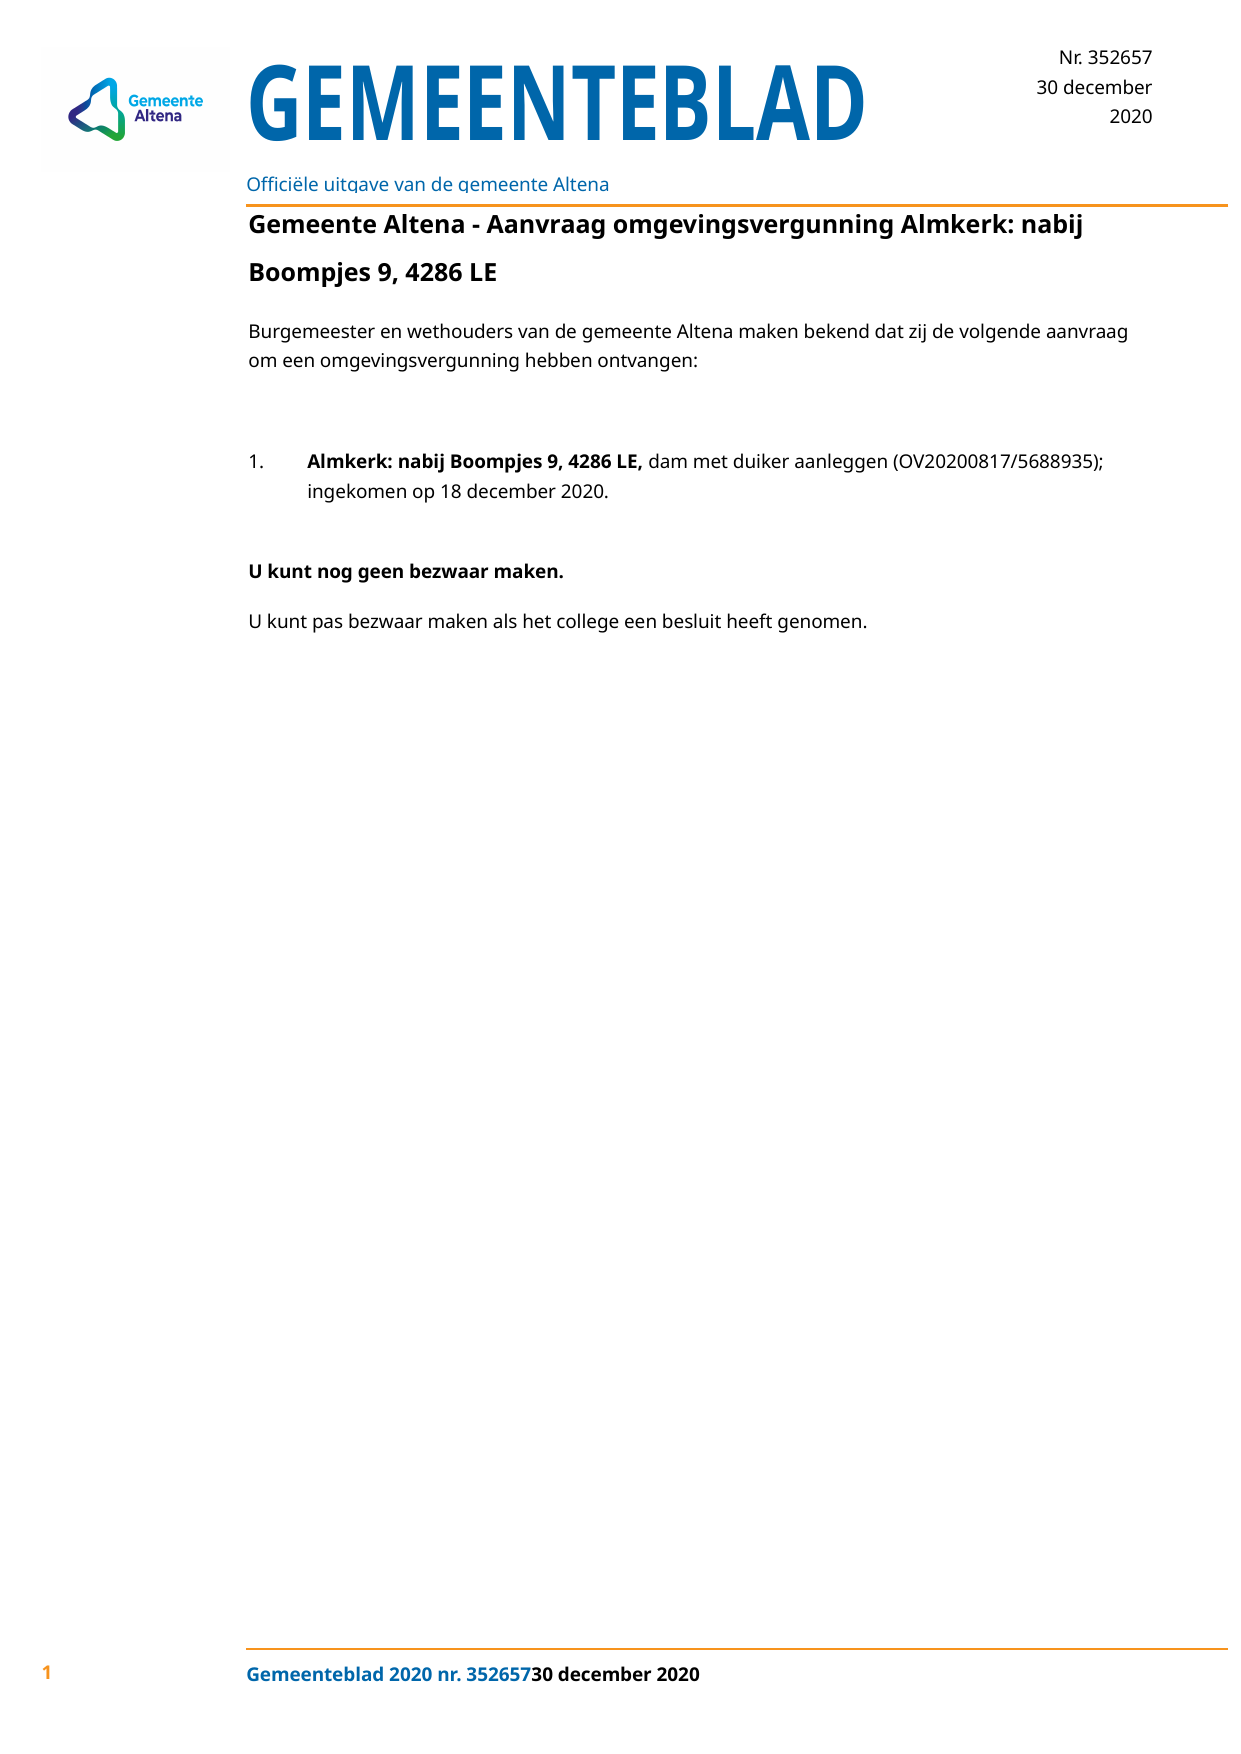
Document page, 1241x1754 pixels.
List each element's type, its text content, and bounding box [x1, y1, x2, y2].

text Gemeente Altena - Aanvraag omgevingsvergunning Almkerk: nabij Boompjes 9, 4286 LE [248, 207, 1152, 288]
list Almkerk: nabij Boompjes 9, 4286 LE, dam met duiker aanleggen (OV20200817/5688935); ingekomen op 18 december 2020. [248, 448, 1152, 504]
text U kunt pas bezwaar maken als het college een besluit heeft genomen. [248, 608, 1152, 634]
picture [41, 47, 231, 172]
text Burgemeester en wethouders van de gemeente Altena maken bekend dat zij de volgende aanvraag om een omgevingsvergunning hebben ontvangen: [248, 318, 1152, 373]
text U kunt nog geen bezwaar maken. [248, 558, 1152, 584]
